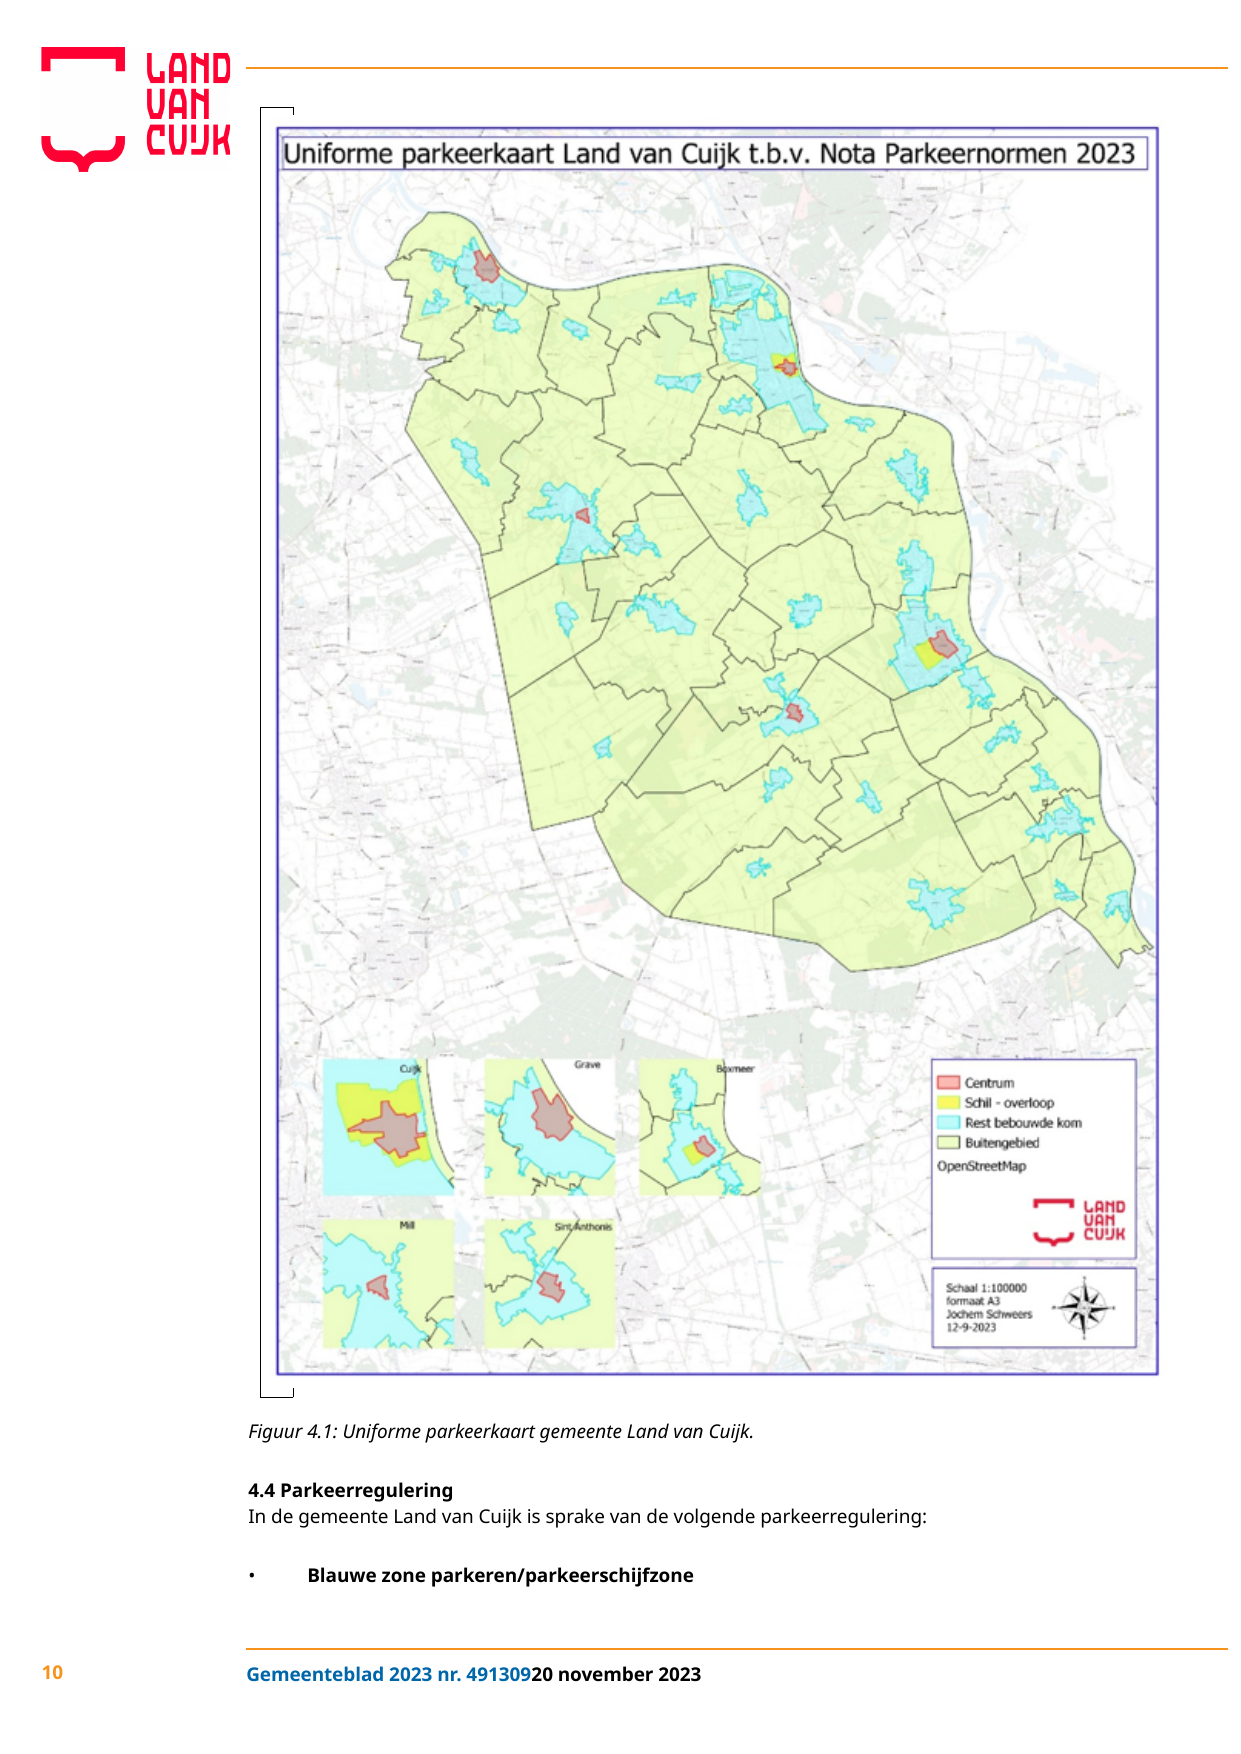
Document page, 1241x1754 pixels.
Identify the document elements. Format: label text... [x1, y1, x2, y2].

picture [41, 47, 231, 172]
text In de gemeente Land van Cuijk is sprake van de volgende parkeerregulering: [248, 1503, 1152, 1529]
text 4.4 Parkeerregulering [248, 1477, 1152, 1503]
list Blauwe zone parkeren/parkeerschijfzone [248, 1562, 1152, 1588]
picture [268, 115, 1173, 1388]
text Figuur 4.1: Uniforme parkeerkaart gemeente Land van Cuijk. [248, 1418, 1152, 1444]
